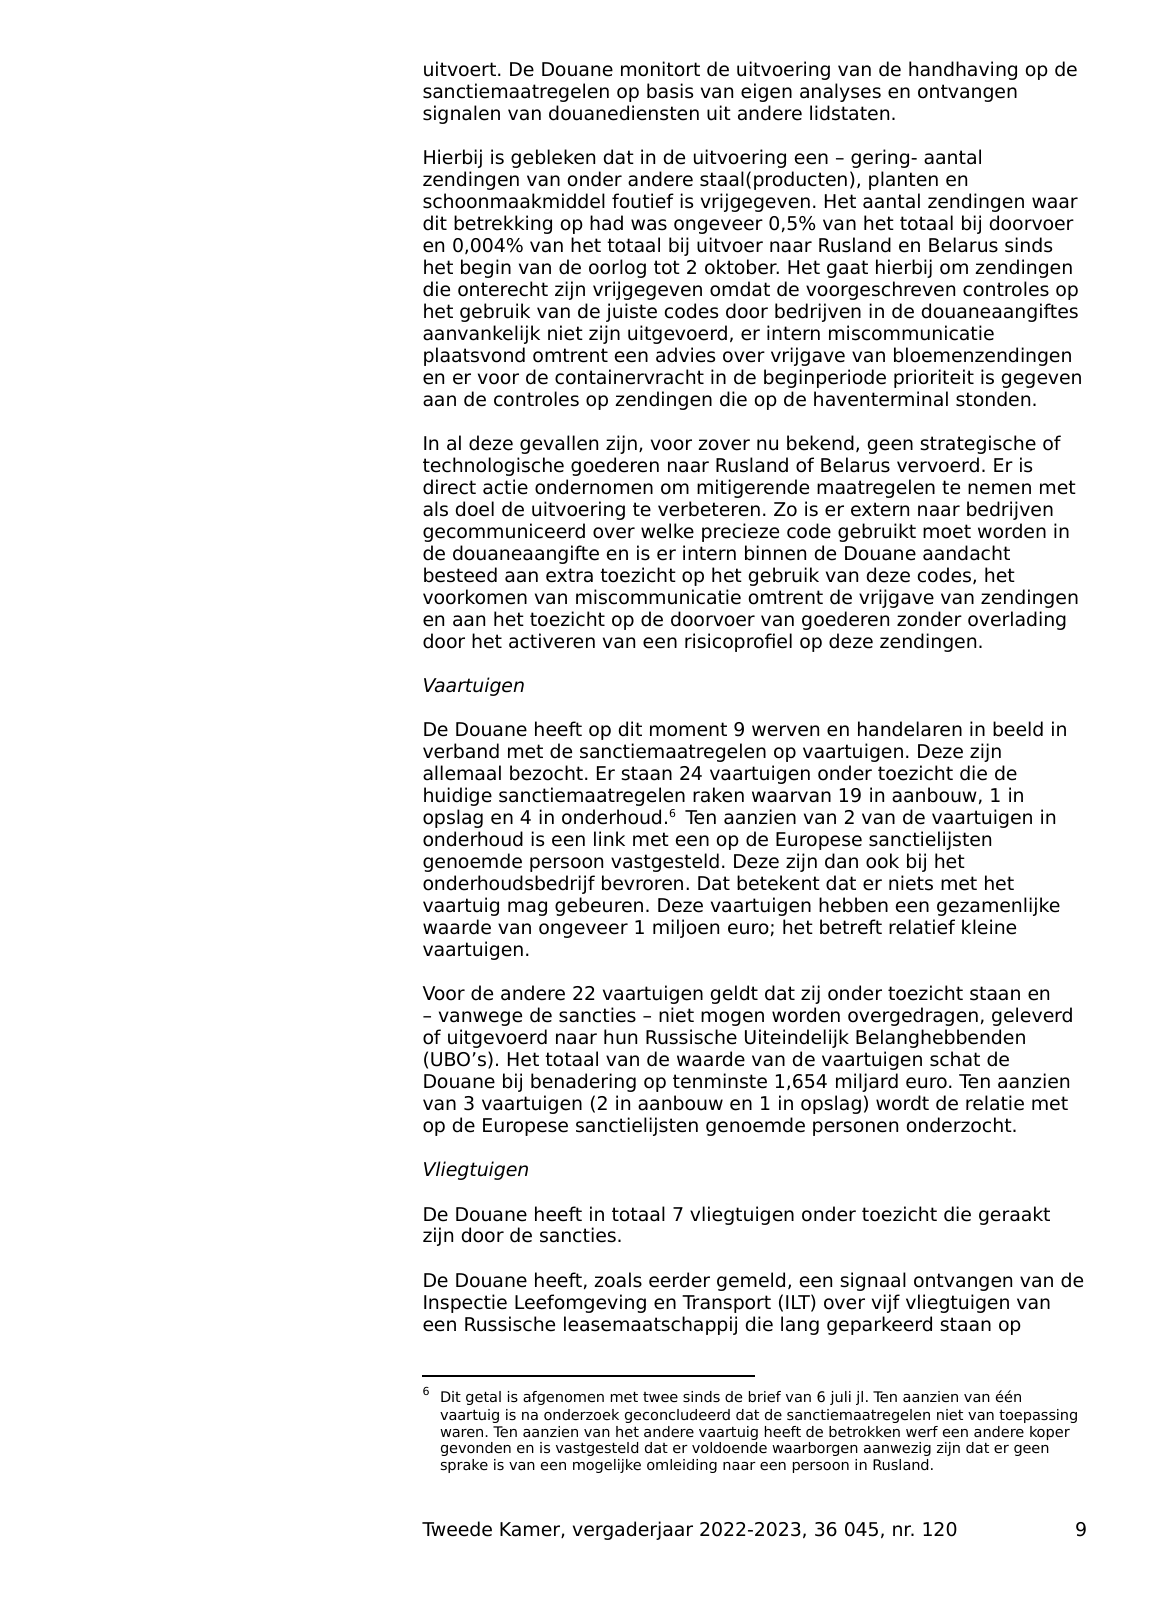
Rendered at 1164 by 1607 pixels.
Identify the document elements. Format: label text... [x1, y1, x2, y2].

subtitle Vaartuigen [422, 675, 1087, 697]
text Dit getal is afgenomen met twee sinds de brief van 6 juli jl. Ten aanzien van één vaartuig is na onderzoek geconcludeerd dat de sanctiemaatregelen niet van toepassing waren. Ten aanzien van het andere vaartuig heeft de betrokken werf een andere koper gevonden en is vastgesteld dat er voldoende waarborgen aanwezig zijn dat er geen sprake is van een mogelijke omleiding naar een persoon in Rusland. [422, 1385, 1087, 1474]
text uitvoert. De Douane monitort de uitvoering van de handhaving op de sanctiemaatregelen op basis van eigen analyses en ontvangen signalen van douanediensten uit andere lidstaten. [422, 59, 1087, 125]
text De Douane heeft, zoals eerder gemeld, een signaal ontvangen van de Inspectie Leefomgeving en Transport (ILT) over vijf vliegtuigen van een Russische leasemaatschappij die lang geparkeerd staan op [422, 1269, 1087, 1336]
text Hierbij is gebleken dat in de uitvoering een – gering- aantal zendingen van onder andere staal(producten), planten en schoonmaakmiddel foutief is vrijgegeven. Het aantal zendingen waar dit betrekking op had was ongeveer 0,5% van het totaal bij doorvoer en 0,004% van het totaal bij uitvoer naar Rusland en Belarus sinds het begin van de oorlog tot 2 oktober. Het gaat hierbij om zendingen die onterecht zijn vrijgegeven omdat de voorgeschreven controles op het gebruik van de juiste codes door bedrijven in de douaneaangiftes aanvankelijk niet zijn uitgevoerd, er intern miscommunicatie plaatsvond omtrent een advies over vrijgave van bloemenzendingen en er voor de containervracht in de beginperiode prioriteit is gegeven aan de controles op zendingen die op de haventerminal stonden. [422, 147, 1087, 411]
text Voor de andere 22 vaartuigen geldt dat zij onder toezicht staan en – vanwege de sancties – niet mogen worden overgedragen, geleverd of uitgevoerd naar hun Russische Uiteindelijk Belanghebbenden (UBO’s). Het totaal van de waarde van de vaartuigen schat de Douane bij benadering op tenminste 1,654 miljard euro. Ten aanzien van 3 vaartuigen (2 in aanbouw en 1 in opslag) wordt de relatie met op de Europese sanctielijsten genoemde personen onderzocht. [422, 983, 1087, 1137]
text In al deze gevallen zijn, voor zover nu bekend, geen strategische of technologische goederen naar Rusland of Belarus vervoerd. Er is direct actie ondernomen om mitigerende maatregelen te nemen met als doel de uitvoering te verbeteren. Zo is er extern naar bedrijven gecommuniceerd over welke precieze code gebruikt moet worden in de douaneaangifte en is er intern binnen de Douane aandacht besteed aan extra toezicht op het gebruik van deze codes, het voorkomen van miscommunicatie omtrent de vrijgave van zendingen en aan het toezicht op de doorvoer van goederen zonder overlading door het activeren van een risicoprofiel op deze zendingen. [422, 433, 1087, 653]
text Vliegtuigen [422, 1159, 1087, 1181]
text De Douane heeft in totaal 7 vliegtuigen onder toezicht die geraakt zijn door de sancties. [422, 1203, 1087, 1247]
text De Douane heeft op dit moment 9 werven en handelaren in beeld in verband met de sanctiemaatregelen op vaartuigen. Deze zijn allemaal bezocht. Er staan 24 vaartuigen onder toezicht die de huidige sanctiemaatregelen raken waarvan 19 in aanbouw, 1 in opslag en 4 in onderhoud. Ten aanzien van 2 van de vaartuigen in onderhoud is een link met een op de Europese sanctielijsten genoemde persoon vastgesteld. Deze zijn dan ook bij het onderhoudsbedrijf bevroren. Dat betekent dat er niets met het vaartuig mag gebeuren. Deze vaartuigen hebben een gezamenlijke waarde van ongeveer 1 miljoen euro; het betreft relatief kleine vaartuigen. [422, 719, 1087, 961]
